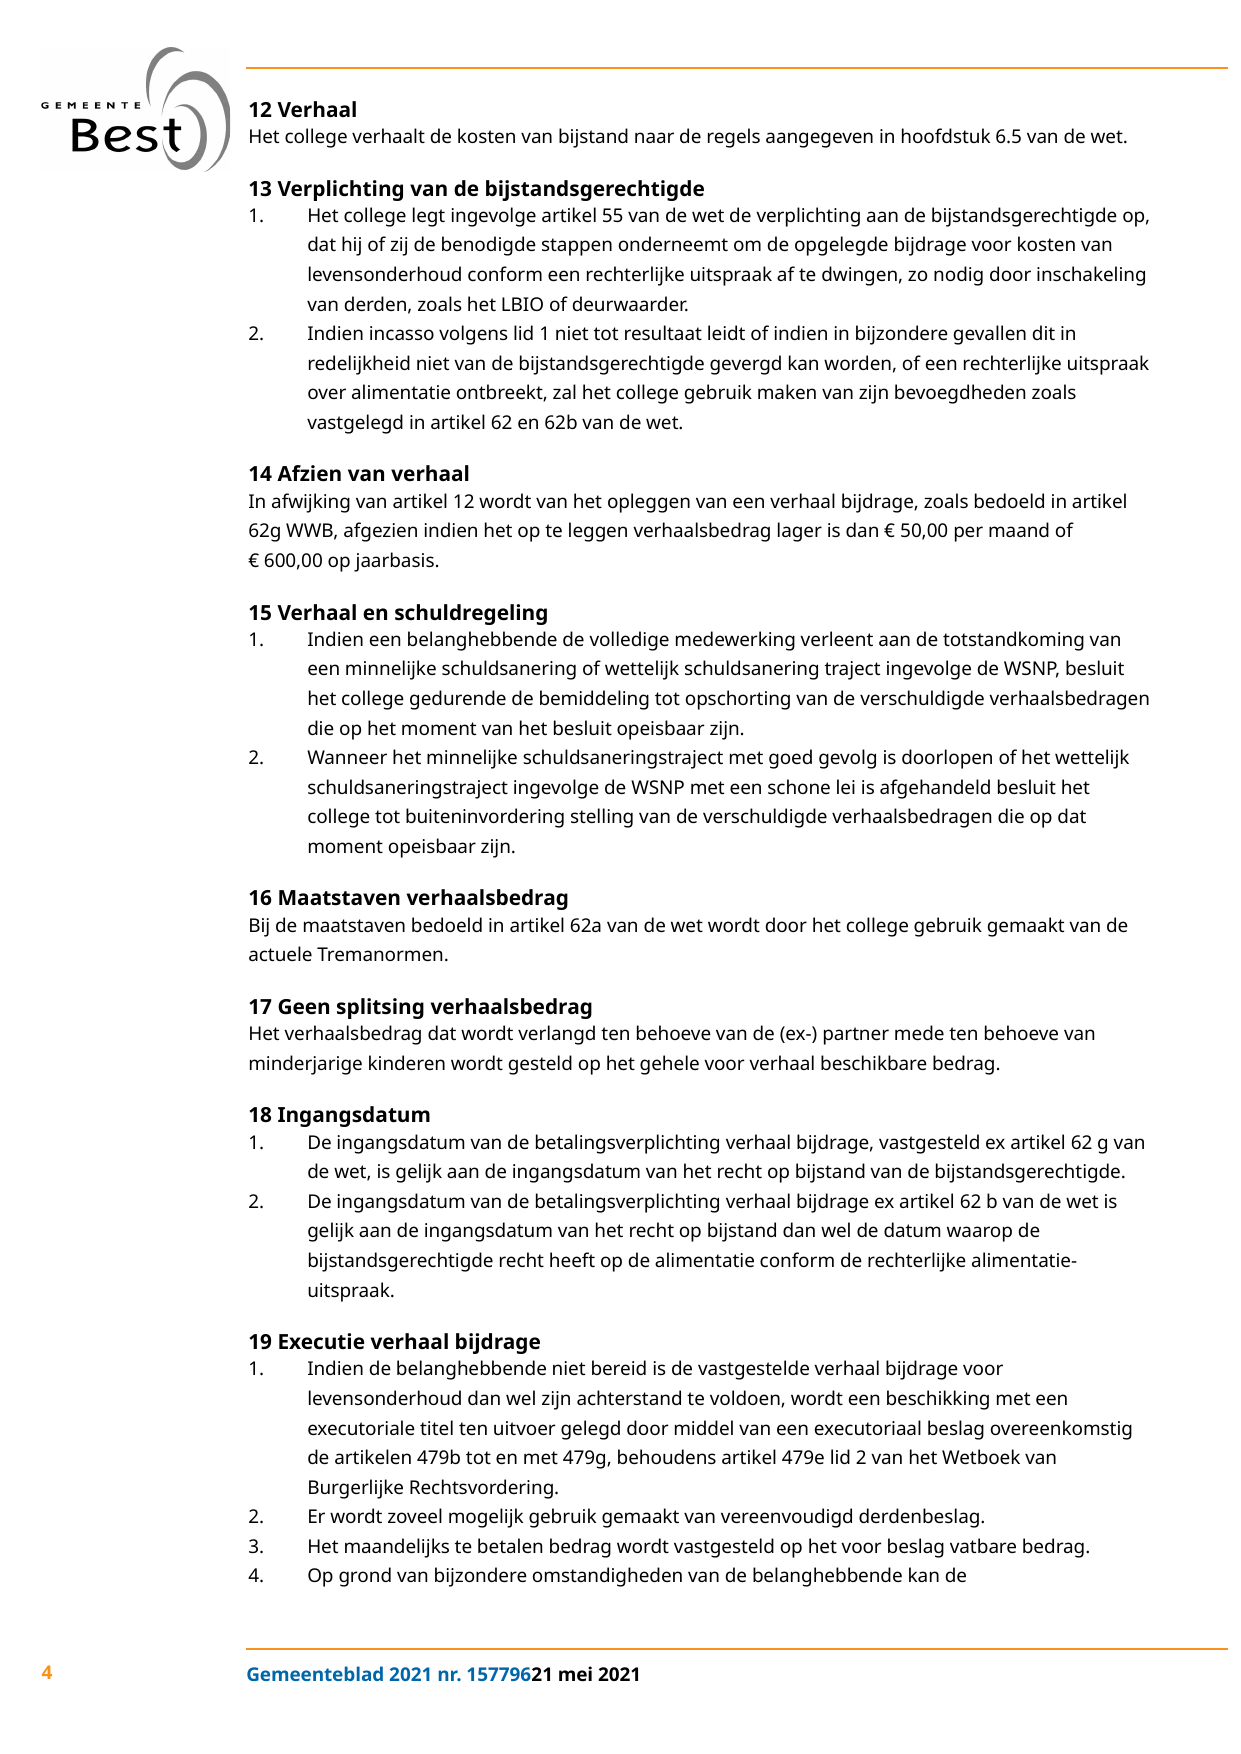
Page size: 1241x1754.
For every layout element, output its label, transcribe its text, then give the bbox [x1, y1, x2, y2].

list Indien incasso volgens lid 1 niet tot resultaat leidt of indien in bijzondere gevallen dit in redelijkheid niet van de bijstandsgerechtigde gevergd kan worden, of een rechterlijke uitspraak over alimentatie ontbreekt, zal het college gebruik maken van zijn bevoegdheden zoals vastgelegd in artikel 62 en 62b van de wet. [248, 320, 1152, 435]
text 14 Afzien van verhaal [248, 459, 1152, 488]
text In afwijking van artikel 12 wordt van het opleggen van een verhaal bijdrage, zoals bedoeld in artikel 62g WWB, afgezien indien het op te leggen verhaalsbedrag lager is dan € 50,00 per maand of € 600,00 op jaarbasis. [248, 488, 1152, 573]
text 18 Ingangsdatum [248, 1100, 1152, 1129]
text 15 Verhaal en schuldregeling [248, 598, 1152, 626]
text 16 Maatstaven verhaalsbedrag [248, 883, 1152, 912]
list Het maandelijks te betalen bedrag wordt vastgesteld op het voor beslag vatbare bedrag. [248, 1533, 1152, 1559]
text 17 Geen splitsing verhaalsbedrag [248, 992, 1152, 1020]
picture [41, 47, 231, 172]
list Er wordt zoveel mogelijk gebruik gemaakt van vereenvoudigd derdenbeslag. [248, 1503, 1152, 1529]
text 12 Verhaal [248, 95, 1152, 123]
list Het college legt ingevolge artikel 55 van de wet de verplichting aan de bijstandsgerechtigde op, dat hij of zij de benodigde stappen onderneemt om de opgelegde bijdrage voor kosten van levensonderhoud conform een rechterlijke uitspraak af te dwingen, zo nodig door inschakeling van derden, zoals het LBIO of deurwaarder. [248, 202, 1152, 317]
text Bij de maatstaven bedoeld in artikel 62a van de wet wordt door het college gebruik gemaakt van de actuele Tremanormen. [248, 912, 1152, 967]
text Het college verhaalt de kosten van bijstand naar de regels aangegeven in hoofdstuk 6.5 van de wet. [248, 123, 1152, 149]
list De ingangsdatum van de betalingsverplichting verhaal bijdrage, vastgesteld ex artikel 62 g van de wet, is gelijk aan de ingangsdatum van het recht op bijstand van de bijstandsgerechtigde. [248, 1129, 1152, 1184]
text Het verhaalsbedrag dat wordt verlangd ten behoeve van de (ex-) partner mede ten behoeve van minderjarige kinderen wordt gesteld op het gehele voor verhaal beschikbare bedrag. [248, 1020, 1152, 1076]
text 13 Verplichting van de bijstandsgerechtigde [248, 174, 1152, 202]
list De ingangsdatum van de betalingsverplichting verhaal bijdrage ex artikel 62 b van de wet is gelijk aan de ingangsdatum van het recht op bijstand dan wel de datum waarop de bijstandsgerechtigde recht heeft op de alimentatie conform de rechterlijke alimentatie-uitspraak. [248, 1188, 1152, 1302]
list Wanneer het minnelijke schuldsaneringstraject met goed gevolg is doorlopen of het wettelijk schuldsaneringstraject ingevolge de WSNP met een schone lei is afgehandeld besluit het college tot buiteninvordering stelling van de verschuldigde verhaalsbedragen die op dat moment opeisbaar zijn. [248, 744, 1152, 859]
list Indien de belanghebbende niet bereid is de vastgestelde verhaal bijdrage voor levensonderhoud dan wel zijn achterstand te voldoen, wordt een beschikking met een executoriale titel ten uitvoer gelegd door middel van een executoriaal beslag overeenkomstig de artikelen 479b tot en met 479g, behoudens artikel 479e lid 2 van het Wetboek van Burgerlijke Rechtsvordering. [248, 1356, 1152, 1500]
list Op grond van bijzondere omstandigheden van de belanghebbende kan de [248, 1563, 1152, 1588]
list Indien een belanghebbende de volledige medewerking verleent aan de totstandkoming van een minnelijke schuldsanering of wettelijk schuldsanering traject ingevolge de WSNP, besluit het college gedurende de bemiddeling tot opschorting van de verschuldigde verhaalsbedragen die op het moment van het besluit opeisbaar zijn. [248, 626, 1152, 741]
text 19 Executie verhaal bijdrage [248, 1327, 1152, 1356]
